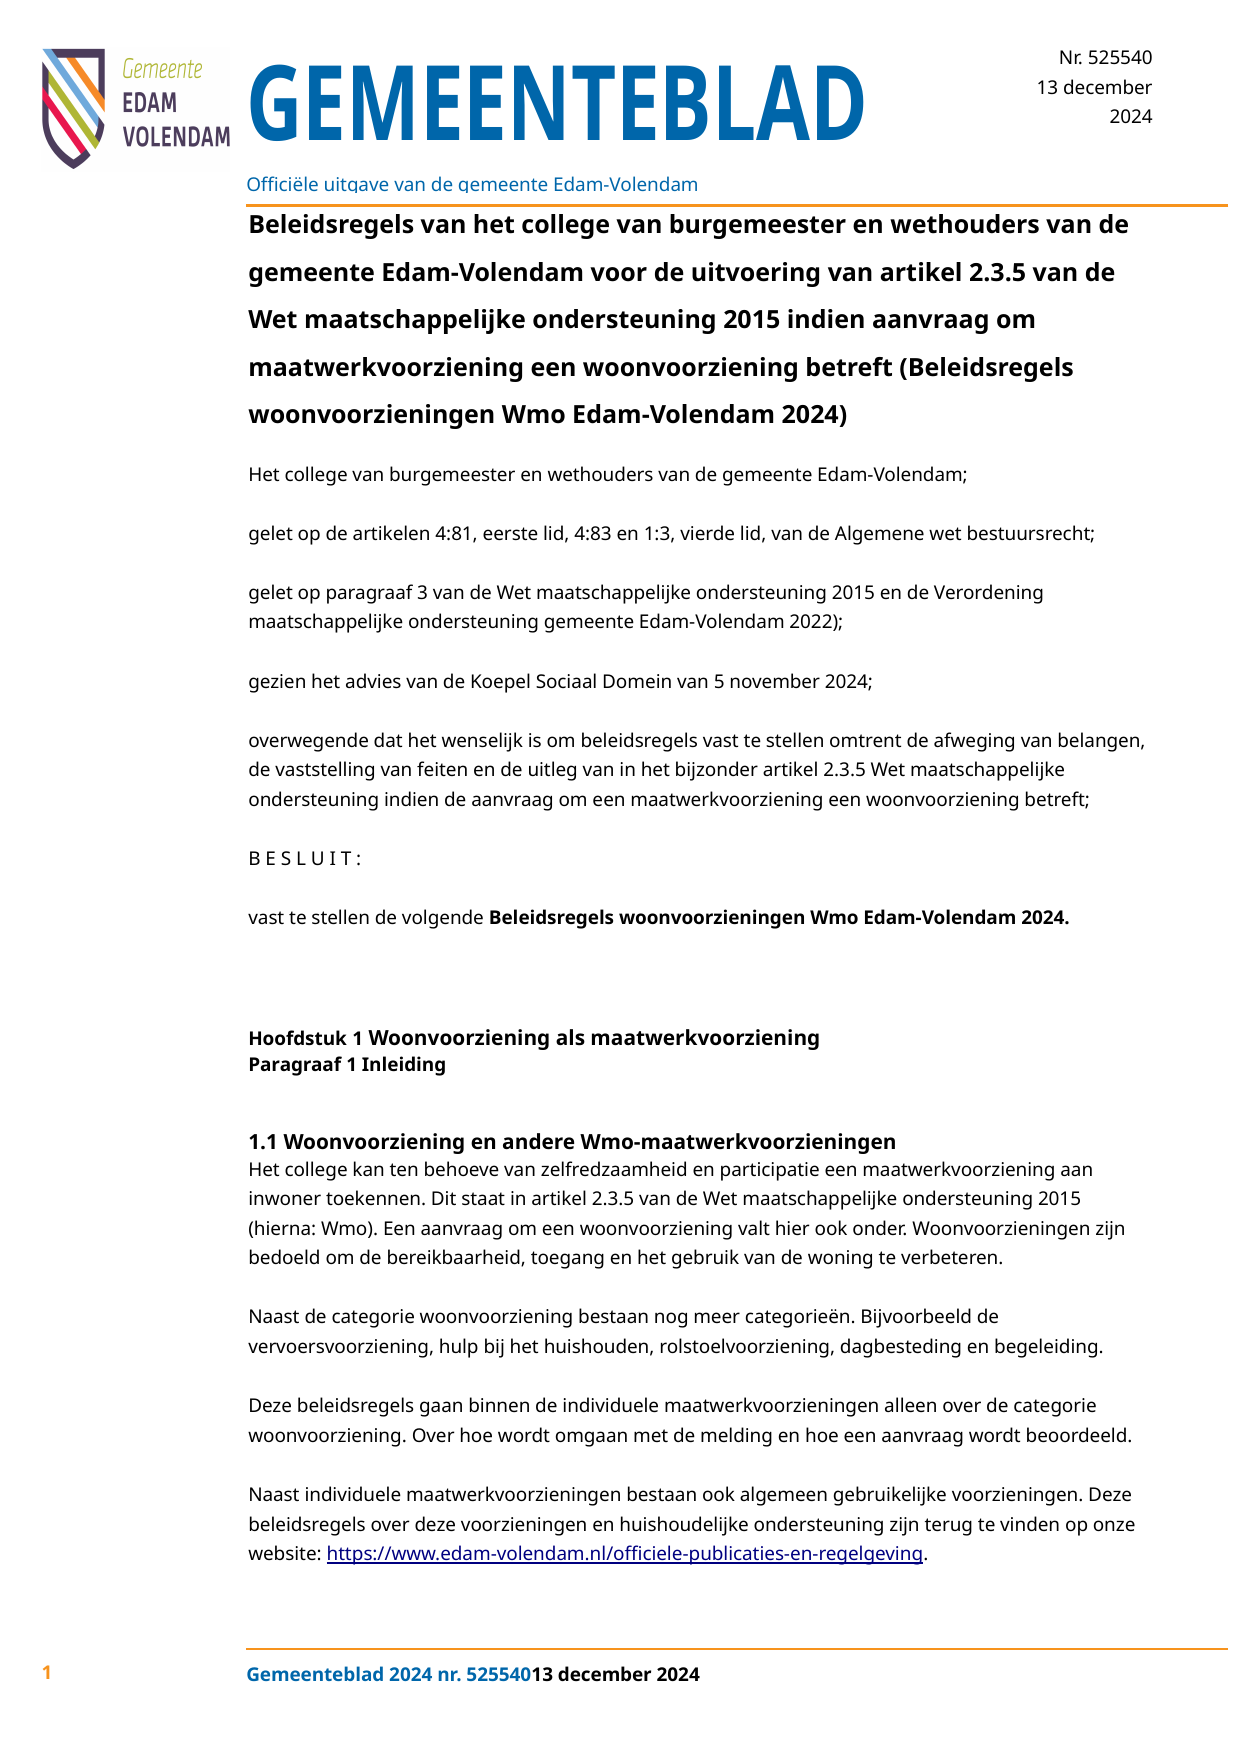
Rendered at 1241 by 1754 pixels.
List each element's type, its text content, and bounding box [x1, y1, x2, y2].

picture [41, 47, 231, 172]
text Naast individuele maatwerkvoorzieningen bestaan ook algemeen gebruikelijke voorzieningen. Deze beleidsregels over deze voorzieningen en huishoudelijke ondersteuning zijn terug te vinden op onze website: https://www.edam-volendam.nl/officiele-publicaties-en-regelgeving. [248, 1481, 1152, 1566]
text gezien het advies van de Koepel Sociaal Domein van 5 november 2024; [248, 668, 1152, 693]
text Het college van burgemeester en wethouders van de gemeente Edam-Volendam; [248, 461, 1152, 486]
text gelet op de artikelen 4:81, eerste lid, 4:83 en 1:3, vierde lid, van de Algemene wet bestuursrecht; [248, 520, 1152, 546]
text B E S L U I T : [248, 845, 1152, 871]
text Naast de categorie woonvoorziening bestaan nog meer categorieën. Bijvoorbeeld de vervoersvoorziening, hulp bij het huishouden, rolstoelvoorziening, dagbesteding en begeleiding. [248, 1304, 1152, 1359]
text Paragraaf 1 Inleiding [248, 1051, 1152, 1077]
text Beleidsregels van het college van burgemeester en wethouders van de gemeente Edam-Volendam voor de uitvoering van artikel 2.3.5 van de Wet maatschappelijke ondersteuning 2015 indien aanvraag om maatwerkvoorziening een woonvoorziening betreft (Beleidsregels woonvoorzieningen Wmo Edam-Volendam 2024) [248, 207, 1152, 431]
text 1.1 Woonvoorziening en andere Wmo-maatwerkvoorzieningen [248, 1127, 1152, 1156]
text gelet op paragraaf 3 van de Wet maatschappelijke ondersteuning 2015 en de Verordening maatschappelijke ondersteuning gemeente Edam-Volendam 2022); [248, 579, 1152, 634]
text Deze beleidsregels gaan binnen de individuele maatwerkvoorzieningen alleen over de categorie woonvoorziening. Over hoe wordt omgaan met de melding en hoe een aanvraag wordt beoordeeld. [248, 1392, 1152, 1448]
text Het college kan ten behoeve van zelfredzaamheid en participatie een maatwerkvoorziening aan inwoner toekennen. Dit staat in artikel 2.3.5 van de Wet maatschappelijke ondersteuning 2015 (hierna: Wmo). Een aanvraag om een woonvoorziening valt hier ook onder. Woonvoorzieningen zijn bedoeld om de bereikbaarheid, toegang en het gebruik van de woning te verbeteren. [248, 1156, 1152, 1270]
text Hoofdstuk 1 Woonvoorziening als maatwerkvoorziening [248, 1023, 1152, 1051]
text vast te stellen de volgende Beleidsregels woonvoorzieningen Wmo Edam-Volendam 2024. [248, 904, 1152, 930]
text overwegende dat het wenselijk is om beleidsregels vast te stellen omtrent de afweging van belangen, de vaststelling van feiten en de uitleg van in het bijzonder artikel 2.3.5 Wet maatschappelijke ondersteuning indien de aanvraag om een maatwerkvoorziening een woonvoorziening betreft; [248, 727, 1152, 812]
